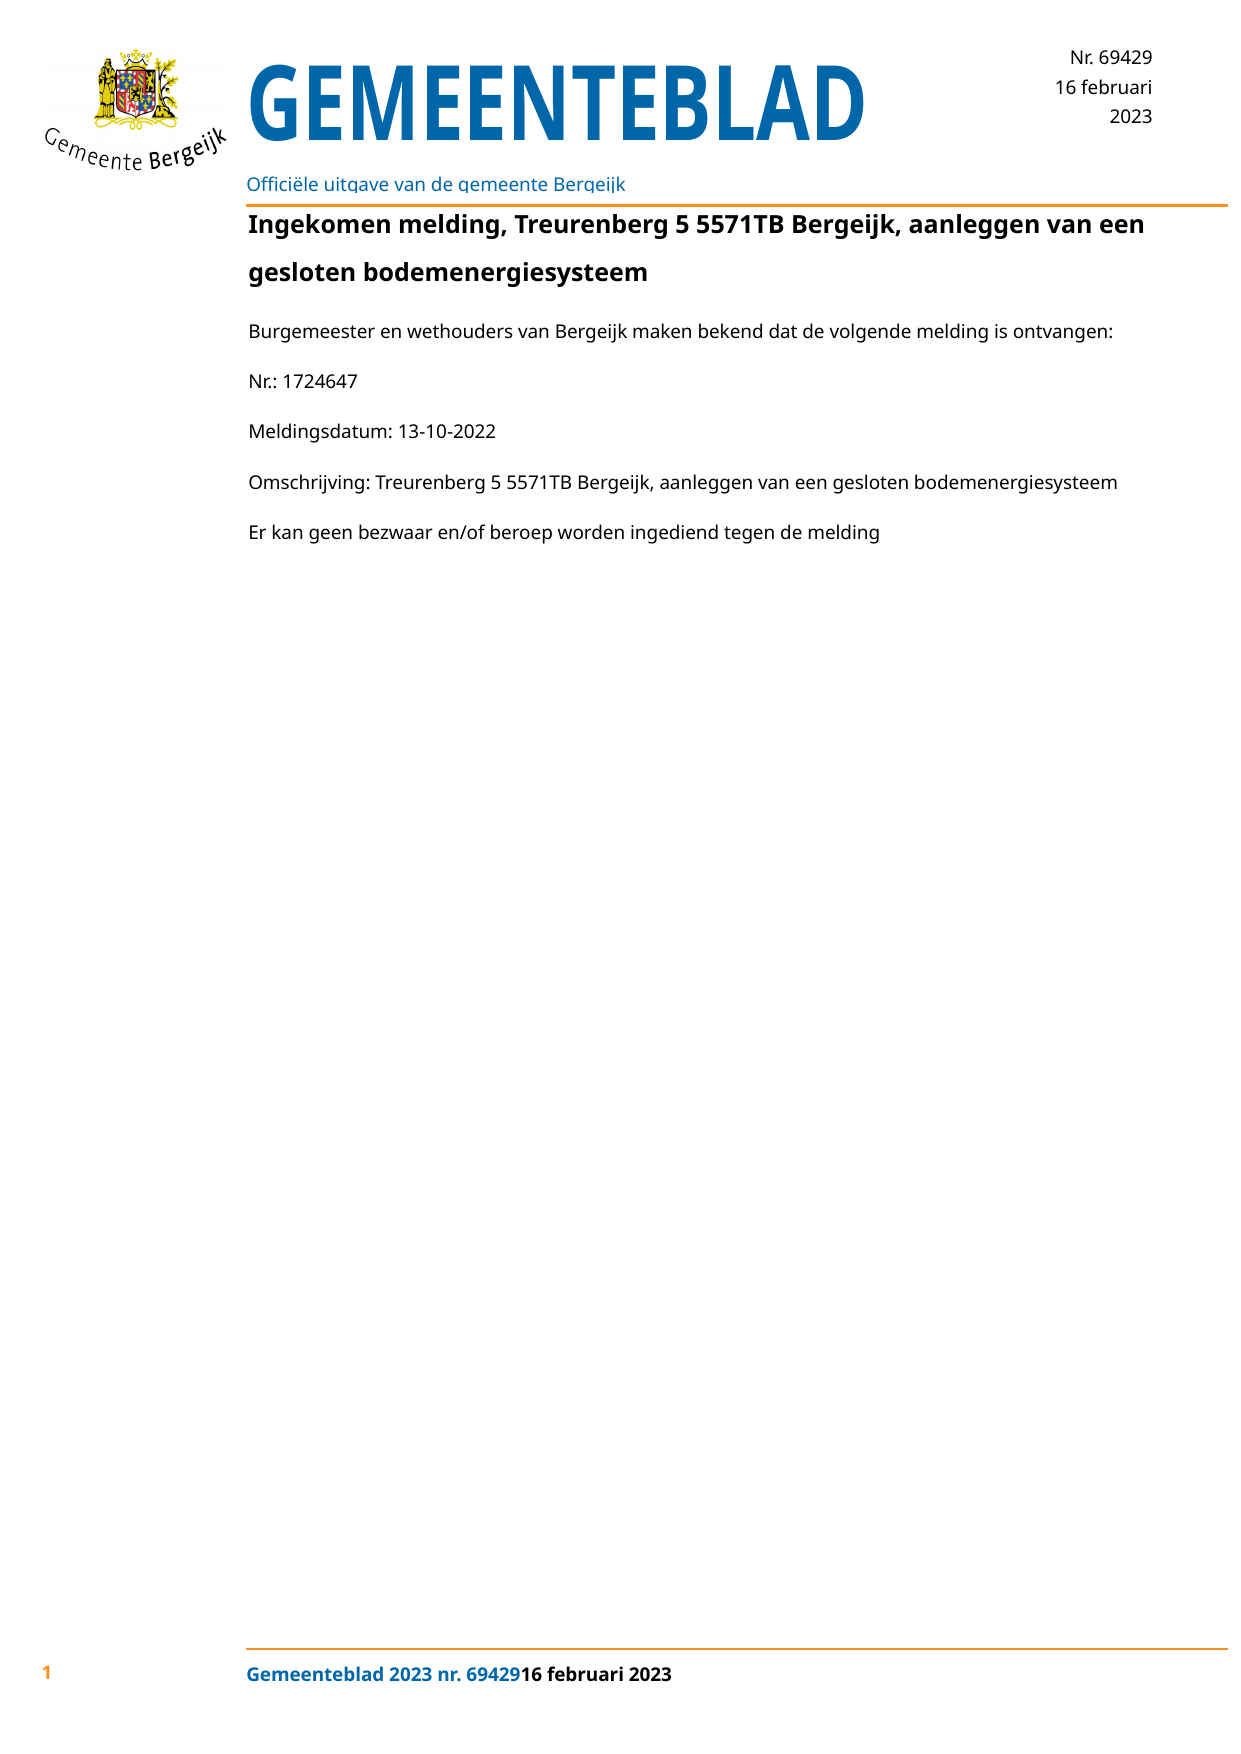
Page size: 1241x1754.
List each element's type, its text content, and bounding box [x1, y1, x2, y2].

text Meldingsdatum: 13-10-2022 [248, 419, 1152, 444]
text Er kan geen bezwaar en/of beroep worden ingediend tegen de melding [248, 519, 1152, 545]
text Ingekomen melding, Treurenberg 5 5571TB Bergeijk, aanleggen van een gesloten bodemenergiesysteem [248, 207, 1152, 288]
text Nr.: 1724647 [248, 368, 1152, 394]
text Omschrijving: Treurenberg 5 5571TB Bergeijk, aanleggen van een gesloten bodemenergiesysteem [248, 469, 1152, 495]
picture [41, 47, 231, 172]
text Burgemeester en wethouders van Bergeijk maken bekend dat de volgende melding is ontvangen: [248, 318, 1152, 344]
